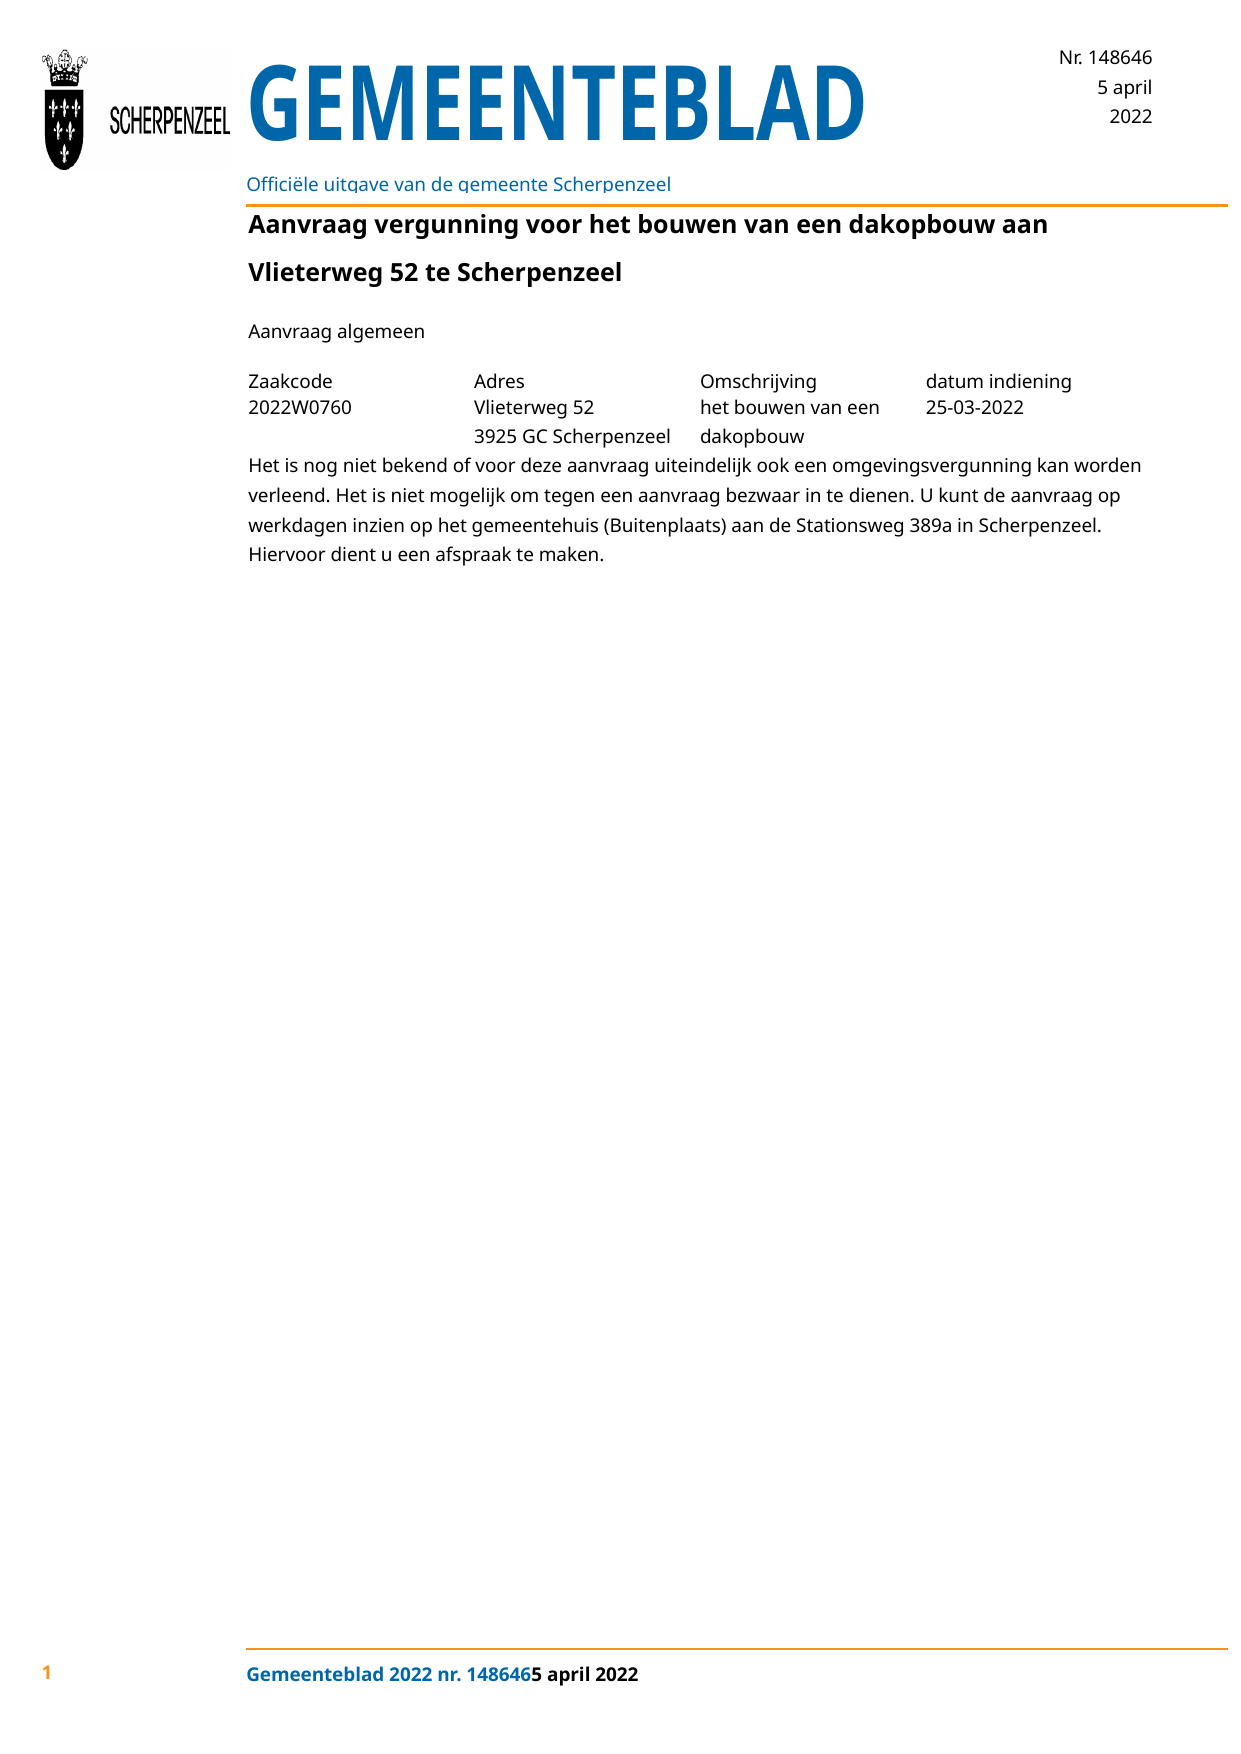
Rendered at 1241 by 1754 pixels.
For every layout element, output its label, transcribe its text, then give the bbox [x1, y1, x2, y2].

table_header Adres [474, 369, 700, 394]
text Het is nog niet bekend of voor deze aanvraag uiteindelijk ook een omgevingsvergunning kan worden verleend. Het is niet mogelijk om tegen een aanvraag bezwaar in te dienen. U kunt de aanvraag op werkdagen inzien op het gemeentehuis (Buitenplaats) aan de Stationsweg 389a in Scherpenzeel. Hiervoor dient u een afspraak te maken. [248, 453, 1152, 567]
picture [41, 47, 231, 172]
table_header datum indiening [926, 369, 1152, 394]
text Aanvraag vergunning voor het bouwen van een dakopbouw aan Vlieterweg 52 te Scherpenzeel [248, 207, 1152, 288]
table_header Omschrijving [700, 369, 926, 394]
table_cell 2022W0760 [248, 394, 474, 449]
table_header Zaakcode [248, 369, 474, 394]
text Aanvraag algemeen [248, 318, 1152, 344]
table_cell het bouwen van een dakopbouw [700, 394, 926, 449]
table_cell Vlieterweg 52 3925 GC Scherpenzeel [474, 394, 700, 449]
table_cell 25-03-2022 [926, 394, 1152, 449]
